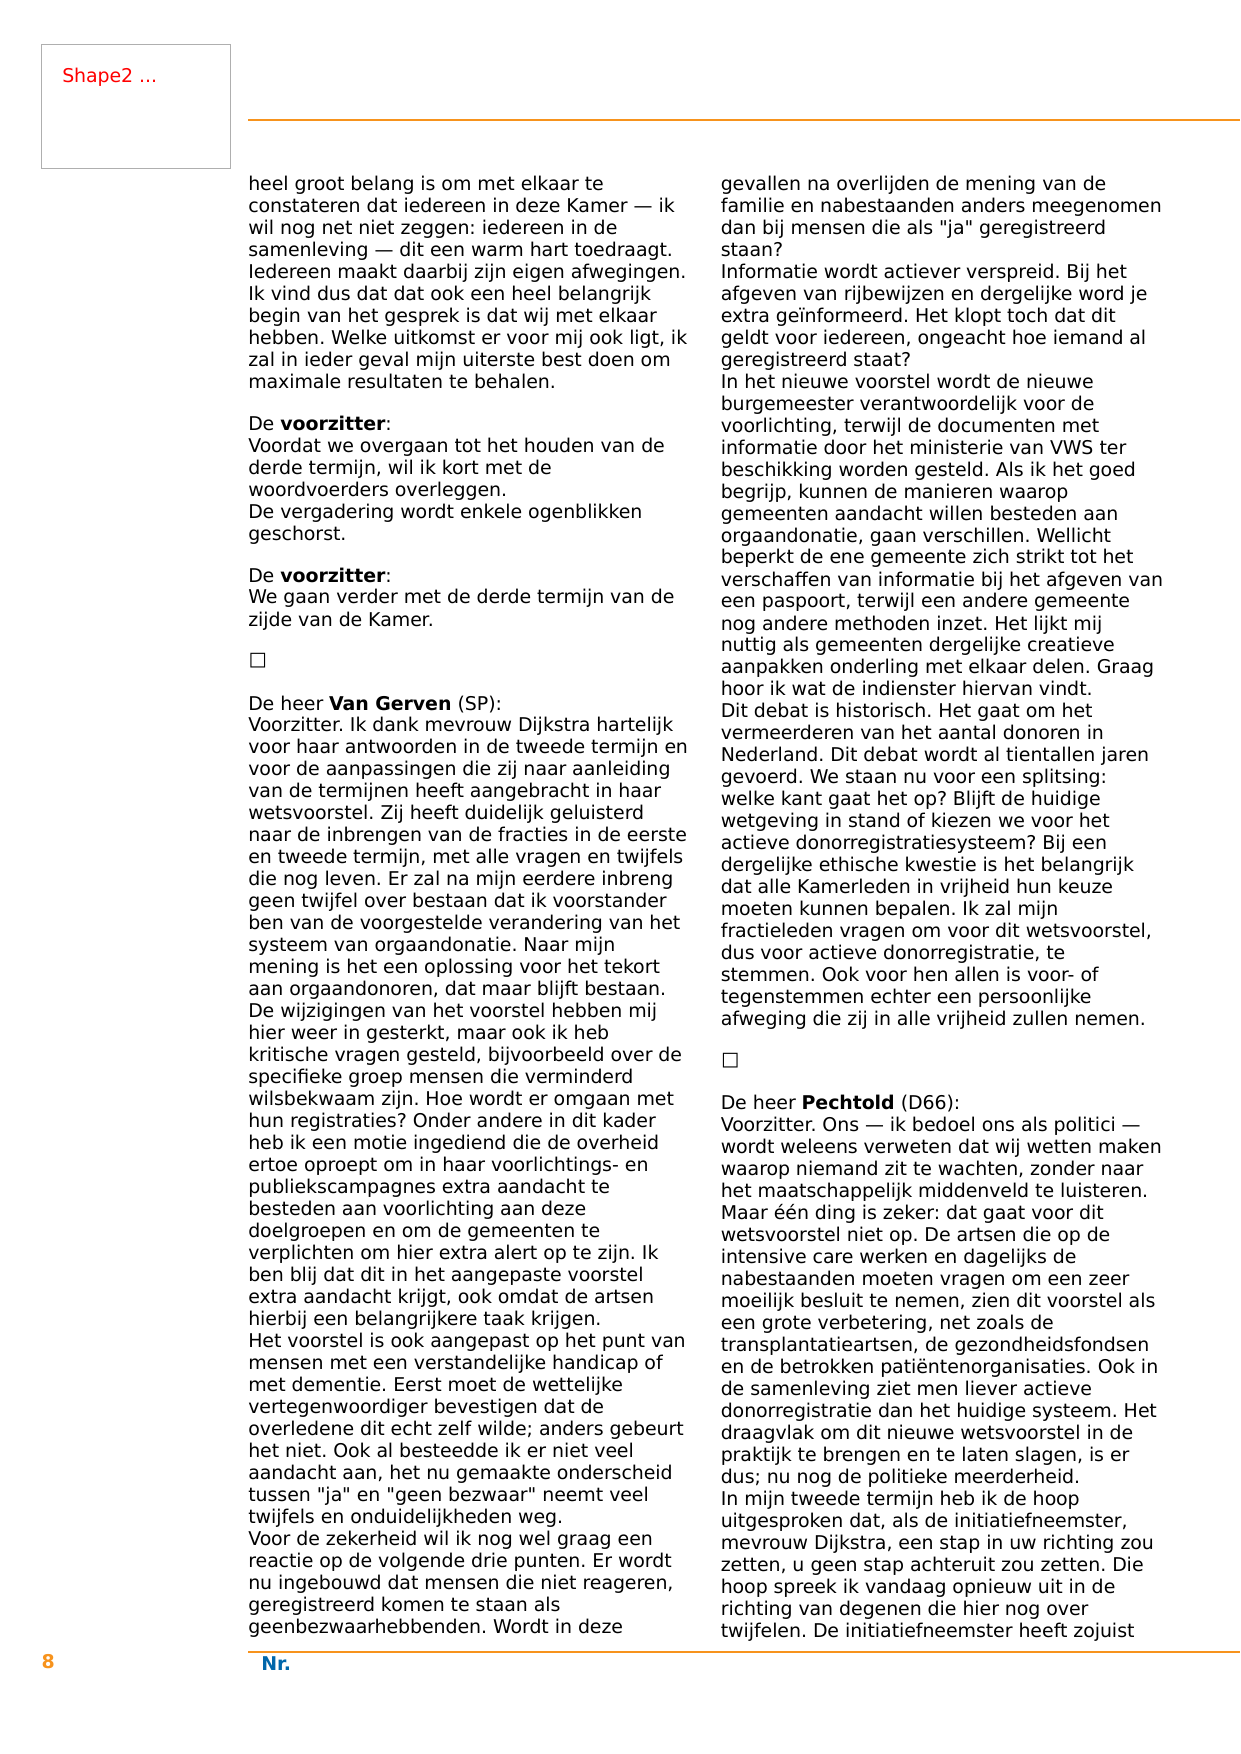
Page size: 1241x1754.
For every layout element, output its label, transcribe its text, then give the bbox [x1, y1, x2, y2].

text De heer Pechtold (D66): [721, 1092, 1163, 1114]
text ⬜ [721, 1050, 1163, 1072]
text Voordat we overgaan tot het houden van de derde termijn, wil ik kort met de woordvoerders overleggen. [248, 434, 691, 501]
text Voorzitter. Ons — ik bedoel ons als politici — wordt weleens verweten dat wij wetten maken waarop niemand zit te wachten, zonder naar het maatschappelijk middenveld te luisteren. Maar één ding is zeker: dat gaat voor dit wetsvoorstel niet op. De artsen die op de intensive care werken en dagelijks de nabestaanden moeten vragen om een zeer moeilijk besluit te nemen, zien dit voorstel als een grote verbetering, net zoals de transplantatieartsen, de gezondheidsfondsen en de betrokken patiëntenorganisaties. Ook in de samenleving ziet men liever actieve donorregistratie dan het huidige systeem. Het draagvlak om dit nieuwe wetsvoorstel in de praktijk te brengen en te laten slagen, is er dus; nu nog de politieke meerderheid. [721, 1114, 1163, 1488]
text heel groot belang is om met elkaar te constateren dat iedereen in deze Kamer — ik wil nog net niet zeggen: iedereen in de samenleving — dit een warm hart toedraagt. Iedereen maakt daarbij zijn eigen afwegingen. Ik vind dus dat dat ook een heel belangrijk begin van het gesprek is dat wij met elkaar hebben. Welke uitkomst er voor mij ook ligt, ik zal in ieder geval mijn uiterste best doen om maximale resultaten te behalen. [248, 173, 691, 393]
text Het voorstel is ook aangepast op het punt van mensen met een verstandelijke handicap of met dementie. Eerst moet de wettelijke vertegenwoordiger bevestigen dat de overledene dit echt zelf wilde; anders gebeurt het niet. Ook al besteedde ik er niet veel aandacht aan, het nu gemaakte onderscheid tussen "ja" en "geen bezwaar" neemt veel twijfels en onduidelijkheden weg. [248, 1330, 691, 1528]
text In het nieuwe voorstel wordt de nieuwe burgemeester verantwoordelijk voor de voorlichting, terwijl de documenten met informatie door het ministerie van VWS ter beschikking worden gesteld. Als ik het goed begrijp, kunnen de manieren waarop gemeenten aandacht willen besteden aan orgaandonatie, gaan verschillen. Wellicht beperkt de ene gemeente zich strikt tot het verschaffen van informatie bij het afgeven van een paspoort, terwijl een andere gemeente nog andere methoden inzet. Het lijkt mij nuttig als gemeenten dergelijke creatieve aanpakken onderling met elkaar delen. Graag hoor ik wat de indienster hiervan vindt. [721, 371, 1163, 700]
text De vergadering wordt enkele ogenblikken geschorst. [248, 501, 691, 544]
text Dit debat is historisch. Het gaat om het vermeerderen van het aantal donoren in Nederland. Dit debat wordt al tientallen jaren gevoerd. We staan nu voor een splitsing: welke kant gaat het op? Blijft de huidige wetgeving in stand of kiezen we voor het actieve donorregistratiesysteem? Bij een dergelijke ethische kwestie is het belangrijk dat alle Kamerleden in vrijheid hun keuze moeten kunnen bepalen. Ik zal mijn fractieleden vragen om voor dit wetsvoorstel, dus voor actieve donorregistratie, te stemmen. Ook voor hen allen is voor- of tegenstemmen echter een persoonlijke afweging die zij in alle vrijheid zullen nemen. [721, 700, 1163, 1030]
text Voorzitter. Ik dank mevrouw Dijkstra hartelijk voor haar antwoorden in de tweede termijn en voor de aanpassingen die zij naar aanleiding van de termijnen heeft aangebracht in haar wetsvoorstel. Zij heeft duidelijk geluisterd naar de inbrengen van de fracties in de eerste en tweede termijn, met alle vragen en twijfels die nog leven. Er zal na mijn eerdere inbreng geen twijfel over bestaan dat ik voorstander ben van de voorgestelde verandering van het systeem van orgaandonatie. Naar mijn mening is het een oplossing voor het tekort aan orgaandonoren, dat maar blijft bestaan. De wijzigingen van het voorstel hebben mij hier weer in gesterkt, maar ook ik heb kritische vragen gesteld, bijvoorbeeld over de specifieke groep mensen die verminderd wilsbekwaam zijn. Hoe wordt er omgaan met hun registraties? Onder andere in dit kader heb ik een motie ingediend die de overheid ertoe oproept om in haar voorlichtings- en publiekscampagnes extra aandacht te besteden aan voorlichting aan deze doelgroepen en om de gemeenten te verplichten om hier extra alert op te zijn. Ik ben blij dat dit in het aangepaste voorstel extra aandacht krijgt, ook omdat de artsen hierbij een belangrijkere taak krijgen. [248, 714, 691, 1330]
text ⬜ [248, 650, 691, 672]
text Informatie wordt actiever verspreid. Bij het afgeven van rijbewijzen en dergelijke word je extra geïnformeerd. Het klopt toch dat dit geldt voor iedereen, ongeacht hoe iemand al geregistreerd staat? [721, 261, 1163, 371]
text Voor de zekerheid wil ik nog wel graag een reactie op de volgende drie punten. Er wordt nu ingebouwd dat mensen die niet reageren, geregistreerd komen te staan als geenbezwaarhebbenden. Wordt in deze [248, 1528, 691, 1637]
text In mijn tweede termijn heb ik de hoop uitgesproken dat, als de initiatiefneemster, mevrouw Dijkstra, een stap in uw richting zou zetten, u geen stap achteruit zou zetten. Die hoop spreek ik vandaag opnieuw uit in de richting van degenen die hier nog over twijfelen. De initiatiefneemster heeft zojuist [721, 1488, 1163, 1641]
text De voorzitter: [248, 413, 691, 434]
text gevallen na overlijden de mening van de familie en nabestaanden anders meegenomen dan bij mensen die als "ja" geregistreerd staan? [721, 173, 1163, 261]
text We gaan verder met de derde termijn van de zijde van de Kamer. [248, 586, 691, 630]
text De heer Van Gerven (SP): [248, 692, 691, 714]
text De voorzitter: [248, 564, 691, 586]
